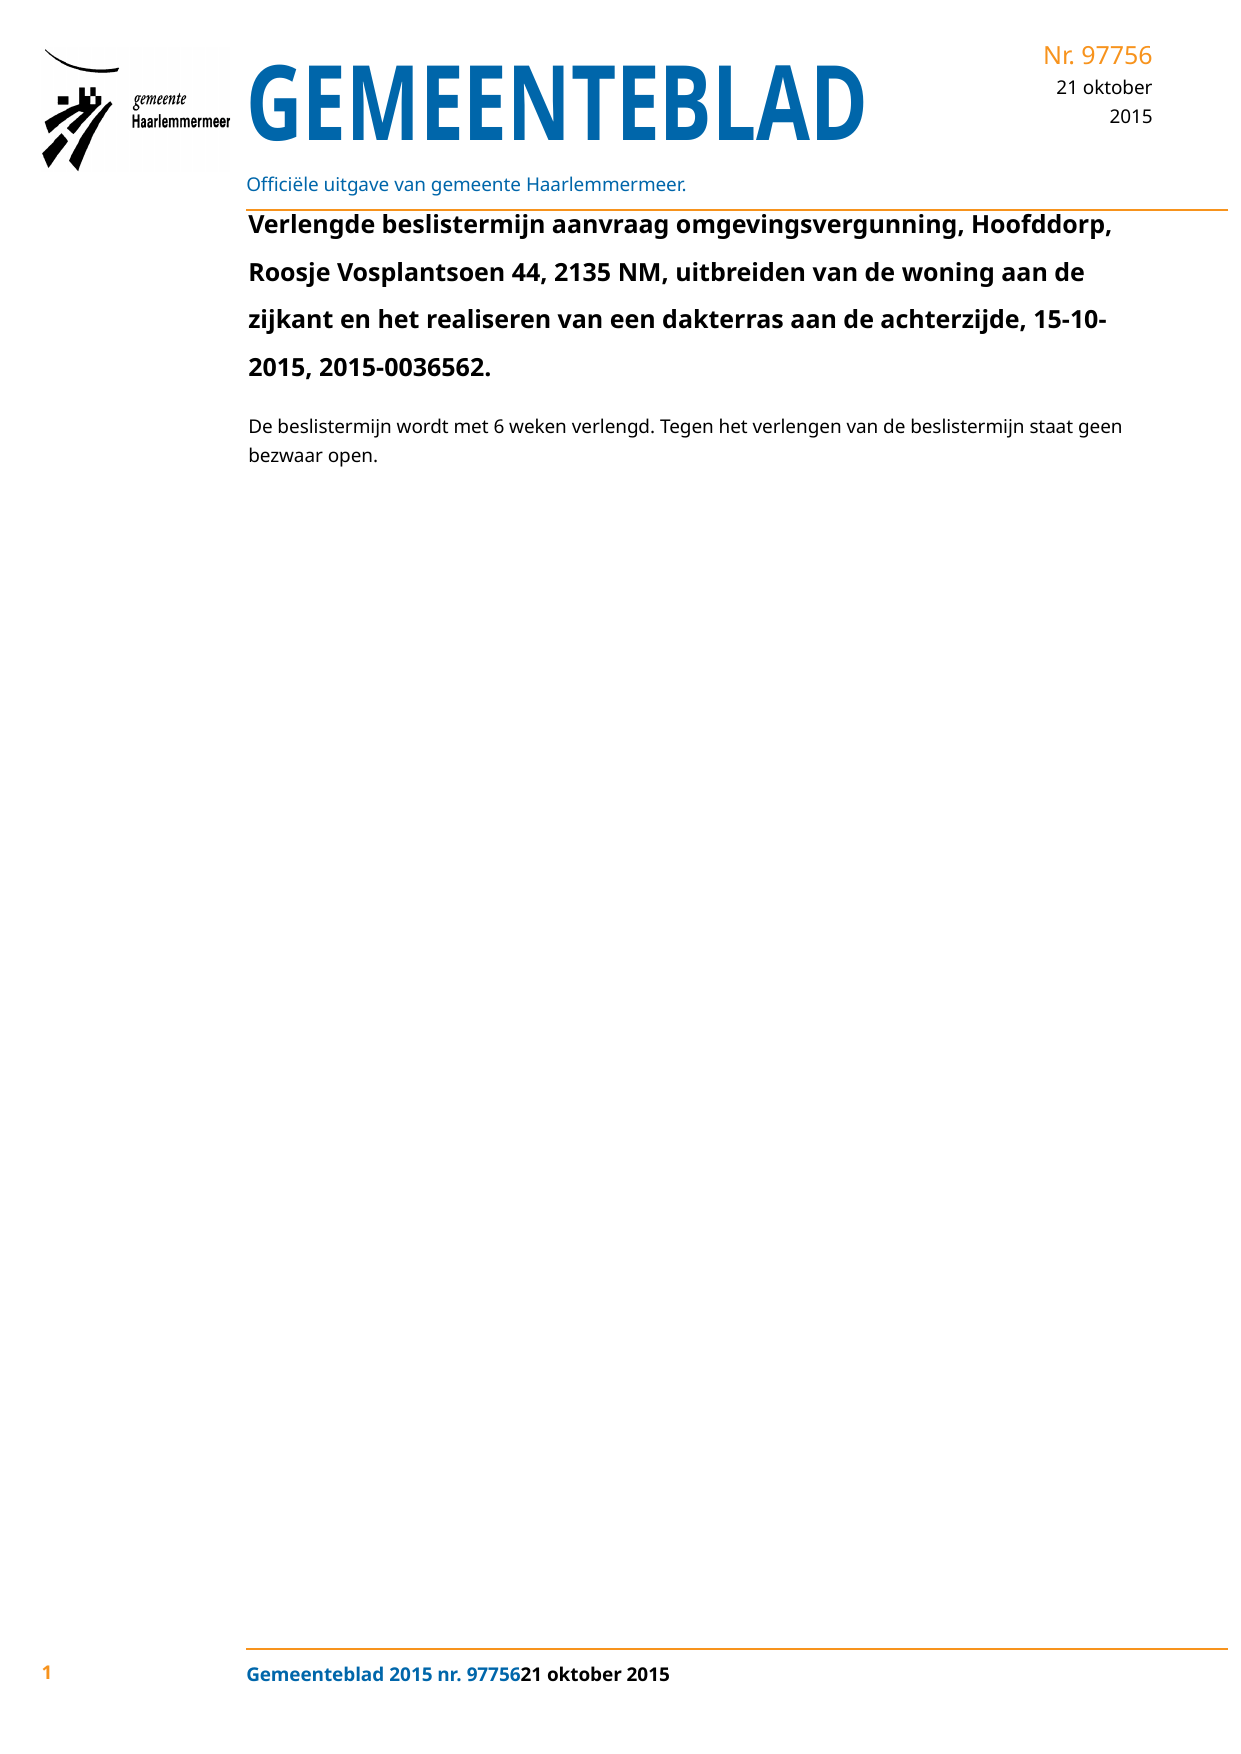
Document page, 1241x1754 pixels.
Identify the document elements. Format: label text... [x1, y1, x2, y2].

picture [41, 47, 231, 172]
text Verlengde beslistermijn aanvraag omgevingsvergunning, Hoofddorp, Roosje Vosplantsoen 44, 2135 NM, uitbreiden van de woning aan de zijkant en het realiseren van een dakterras aan de achterzijde, 15-10-2015, 2015-0036562. [248, 211, 1152, 384]
text De beslistermijn wordt met 6 weken verlengd. Tegen het verlengen van de beslistermijn staat geen bezwaar open. [248, 413, 1152, 468]
